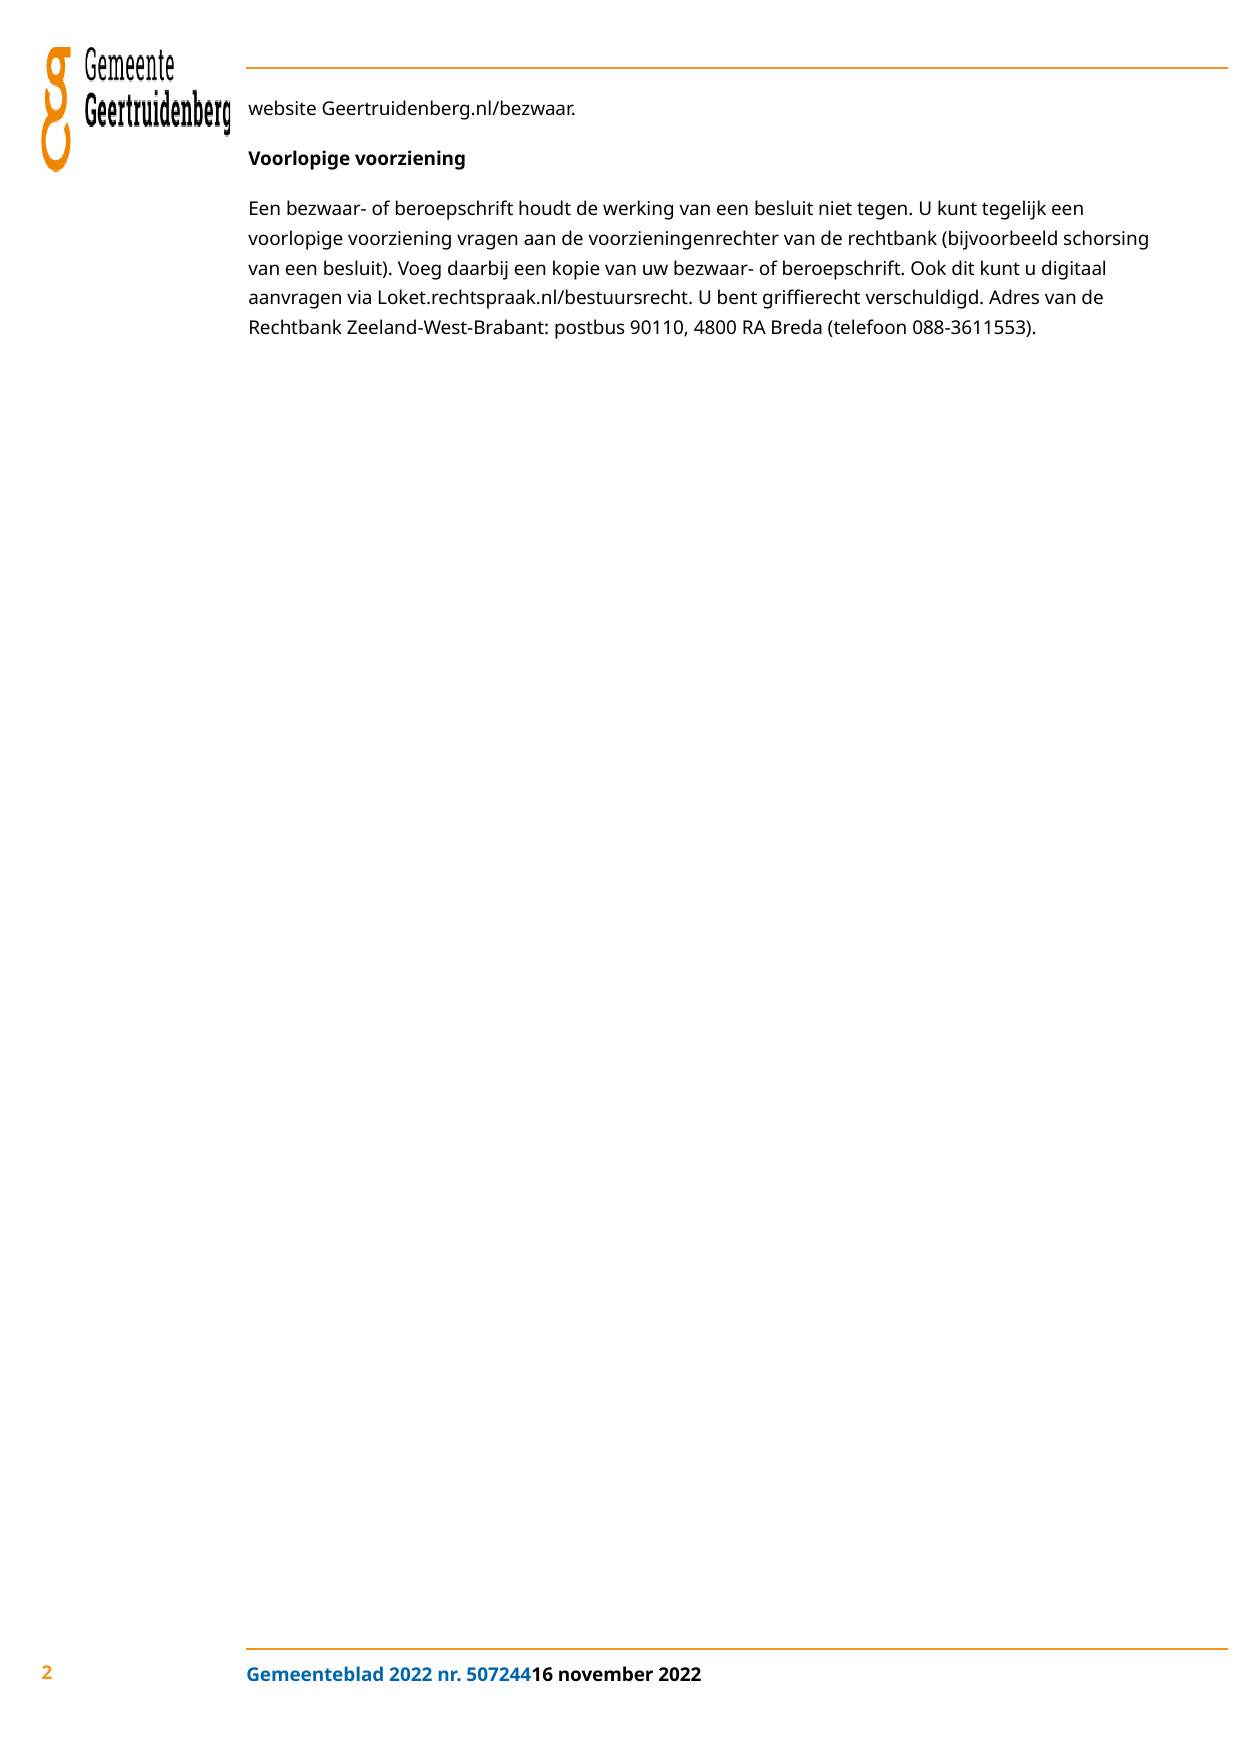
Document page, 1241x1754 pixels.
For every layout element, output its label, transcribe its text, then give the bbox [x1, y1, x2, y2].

text Een bezwaar- of beroepschrift houdt de werking van een besluit niet tegen. U kunt tegelijk een voorlopige voorziening vragen aan de voorzieningenrechter van de rechtbank (bijvoorbeeld schorsing van een besluit). Voeg daarbij een kopie van uw bezwaar- of beroepschrift. Ook dit kunt u digitaal aanvragen via Loket.rechtspraak.nl/bestuursrecht. U bent griffierecht verschuldigd. Adres van de Rechtbank Zeeland-West-Brabant: postbus 90110, 4800 RA Breda (telefoon 088-3611553). [248, 196, 1152, 340]
text Voorlopige voorziening [248, 145, 1152, 171]
text website Geertruidenberg.nl/bezwaar. [248, 95, 1152, 121]
picture [41, 47, 231, 172]
